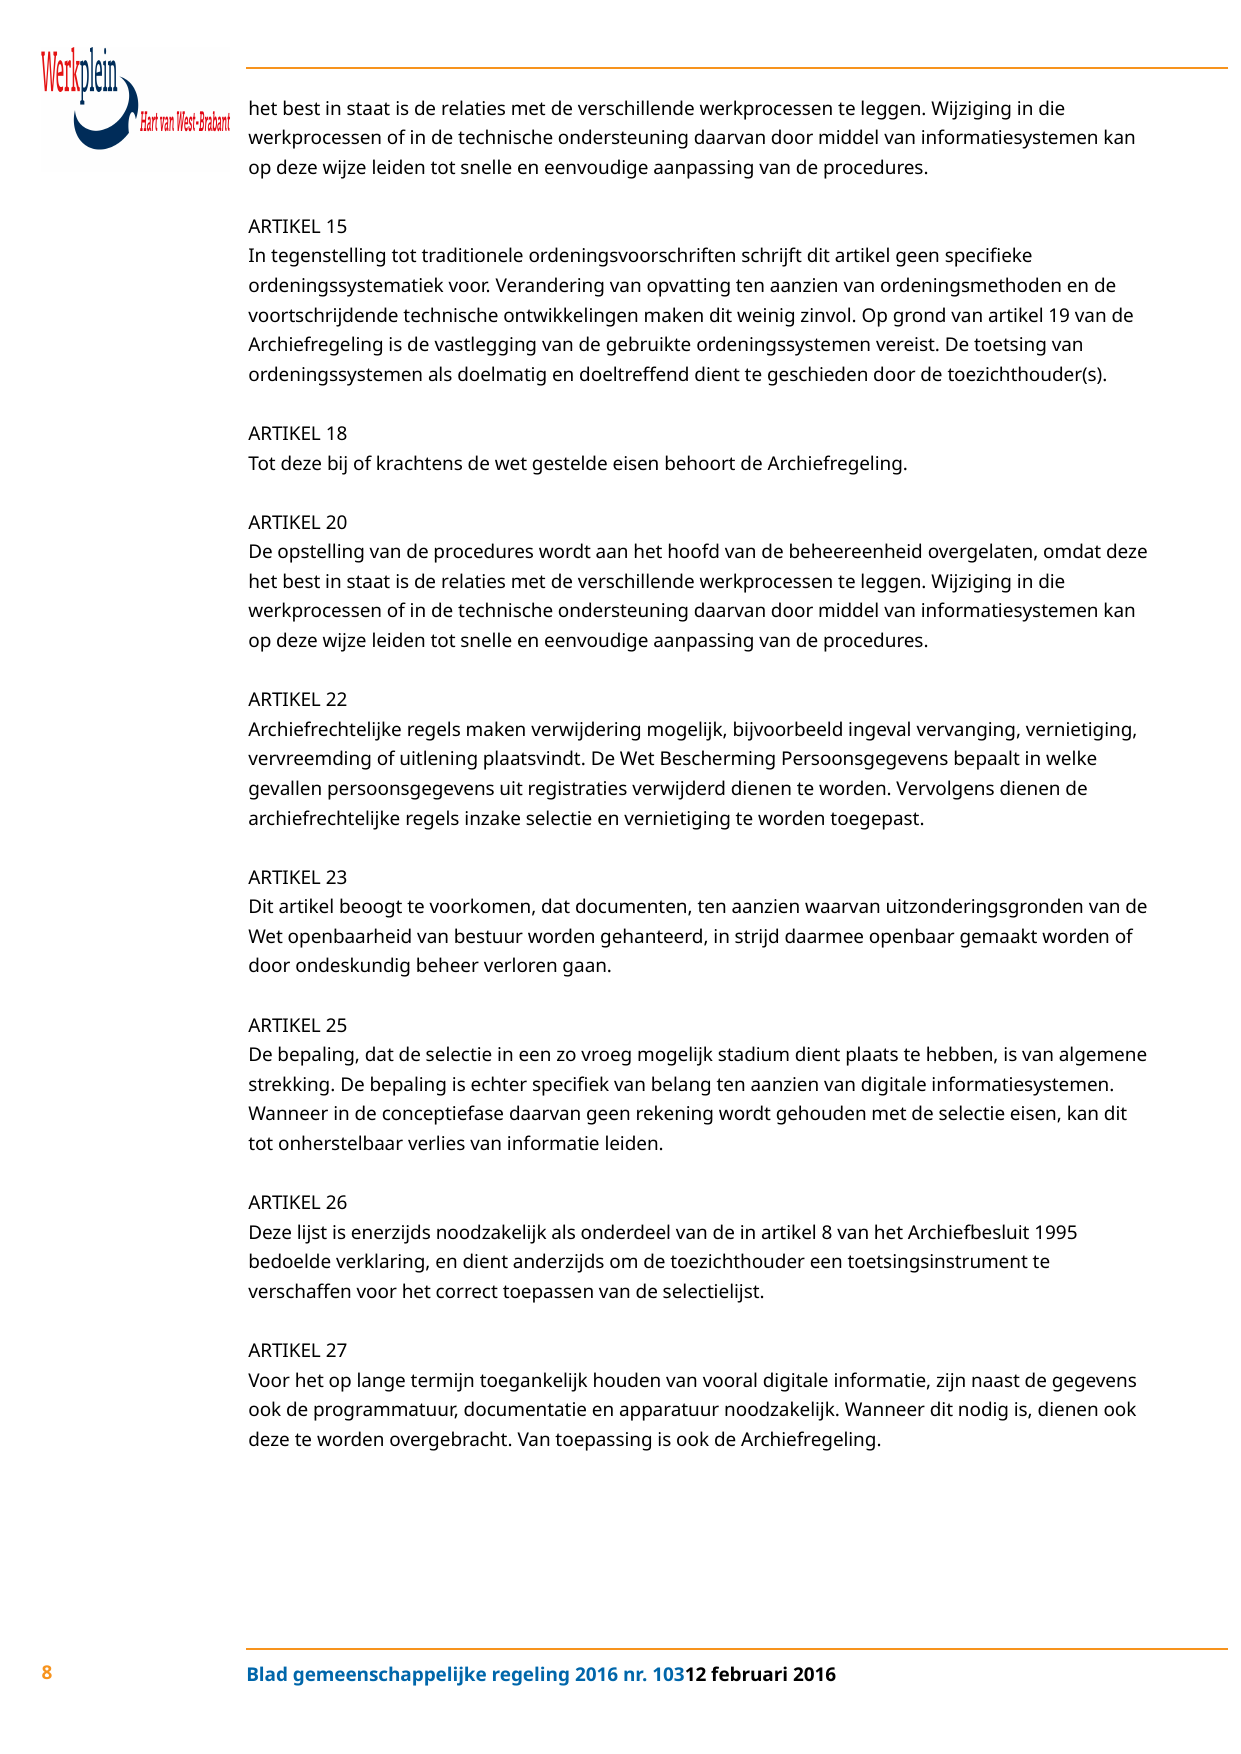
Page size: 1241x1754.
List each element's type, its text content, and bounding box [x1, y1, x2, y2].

text In tegenstelling tot traditionele ordeningsvoorschriften schrijft dit artikel geen specifieke ordeningssystematiek voor. Verandering van opvatting ten aanzien van ordeningsmethoden en de voortschrijdende technische ontwikkelingen maken dit weinig zinvol. Op grond van artikel 19 van de Archiefregeling is de vastlegging van de gebruikte ordeningssystemen vereist. De toetsing van ordeningssystemen als doelmatig en doeltreffend dient te geschieden door de toezichthouder(s). [248, 243, 1152, 387]
text ARTIKEL 22 [248, 686, 1152, 712]
text ARTIKEL 26 [248, 1189, 1152, 1215]
text ARTIKEL 23 [248, 864, 1152, 890]
text Dit artikel beoogt te voorkomen, dat documenten, ten aanzien waarvan uitzonderingsgronden van de Wet openbaarheid van bestuur worden gehanteerd, in strijd daarmee openbaar gemaakt worden of door ondeskundig beheer verloren gaan. [248, 893, 1152, 978]
text ARTIKEL 25 [248, 1012, 1152, 1038]
text ARTIKEL 20 [248, 509, 1152, 535]
text Deze lijst is enerzijds noodzakelijk als onderdeel van de in artikel 8 van het Archiefbesluit 1995 bedoelde verklaring, en dient anderzijds om de toezichthouder een toetsingsinstrument te verschaffen voor het correct toepassen van de selectielijst. [248, 1219, 1152, 1304]
text het best in staat is de relaties met de verschillende werkprocessen te leggen. Wijziging in die werkprocessen of in de technische ondersteuning daarvan door middel van informatiesystemen kan op deze wijze leiden tot snelle en eenvoudige aanpassing van de procedures. [248, 95, 1152, 180]
text ARTIKEL 18 [248, 420, 1152, 446]
text Tot deze bij of krachtens de wet gestelde eisen behoort de Archiefregeling. [248, 450, 1152, 476]
picture [41, 47, 231, 172]
text Archiefrechtelijke regels maken verwijdering mogelijk, bijvoorbeeld ingeval vervanging, vernietiging, vervreemding of uitlening plaatsvindt. De Wet Bescherming Persoonsgegevens bepaalt in welke gevallen persoonsgegevens uit registraties verwijderd dienen te worden. Vervolgens dienen de archiefrechtelijke regels inzake selectie en vernietiging te worden toegepast. [248, 716, 1152, 831]
text De bepaling, dat de selectie in een zo vroeg mogelijk stadium dient plaats te hebben, is van algemene strekking. De bepaling is echter specifiek van belang ten aanzien van digitale informatiesystemen. Wanneer in de conceptiefase daarvan geen rekening wordt gehouden met de selectie eisen, kan dit tot onherstelbaar verlies van informatie leiden. [248, 1041, 1152, 1156]
text ARTIKEL 15 [248, 213, 1152, 239]
text Voor het op lange termijn toegankelijk houden van vooral digitale informatie, zijn naast de gegevens ook de programmatuur, documentatie en apparatuur noodzakelijk. Wanneer dit nodig is, dienen ook deze te worden overgebracht. Van toepassing is ook de Archiefregeling. [248, 1367, 1152, 1452]
text De opstelling van de procedures wordt aan het hoofd van de beheereenheid overgelaten, omdat deze het best in staat is de relaties met de verschillende werkprocessen te leggen. Wijziging in die werkprocessen of in de technische ondersteuning daarvan door middel van informatiesystemen kan op deze wijze leiden tot snelle en eenvoudige aanpassing van de procedures. [248, 538, 1152, 653]
text ARTIKEL 27 [248, 1337, 1152, 1363]
